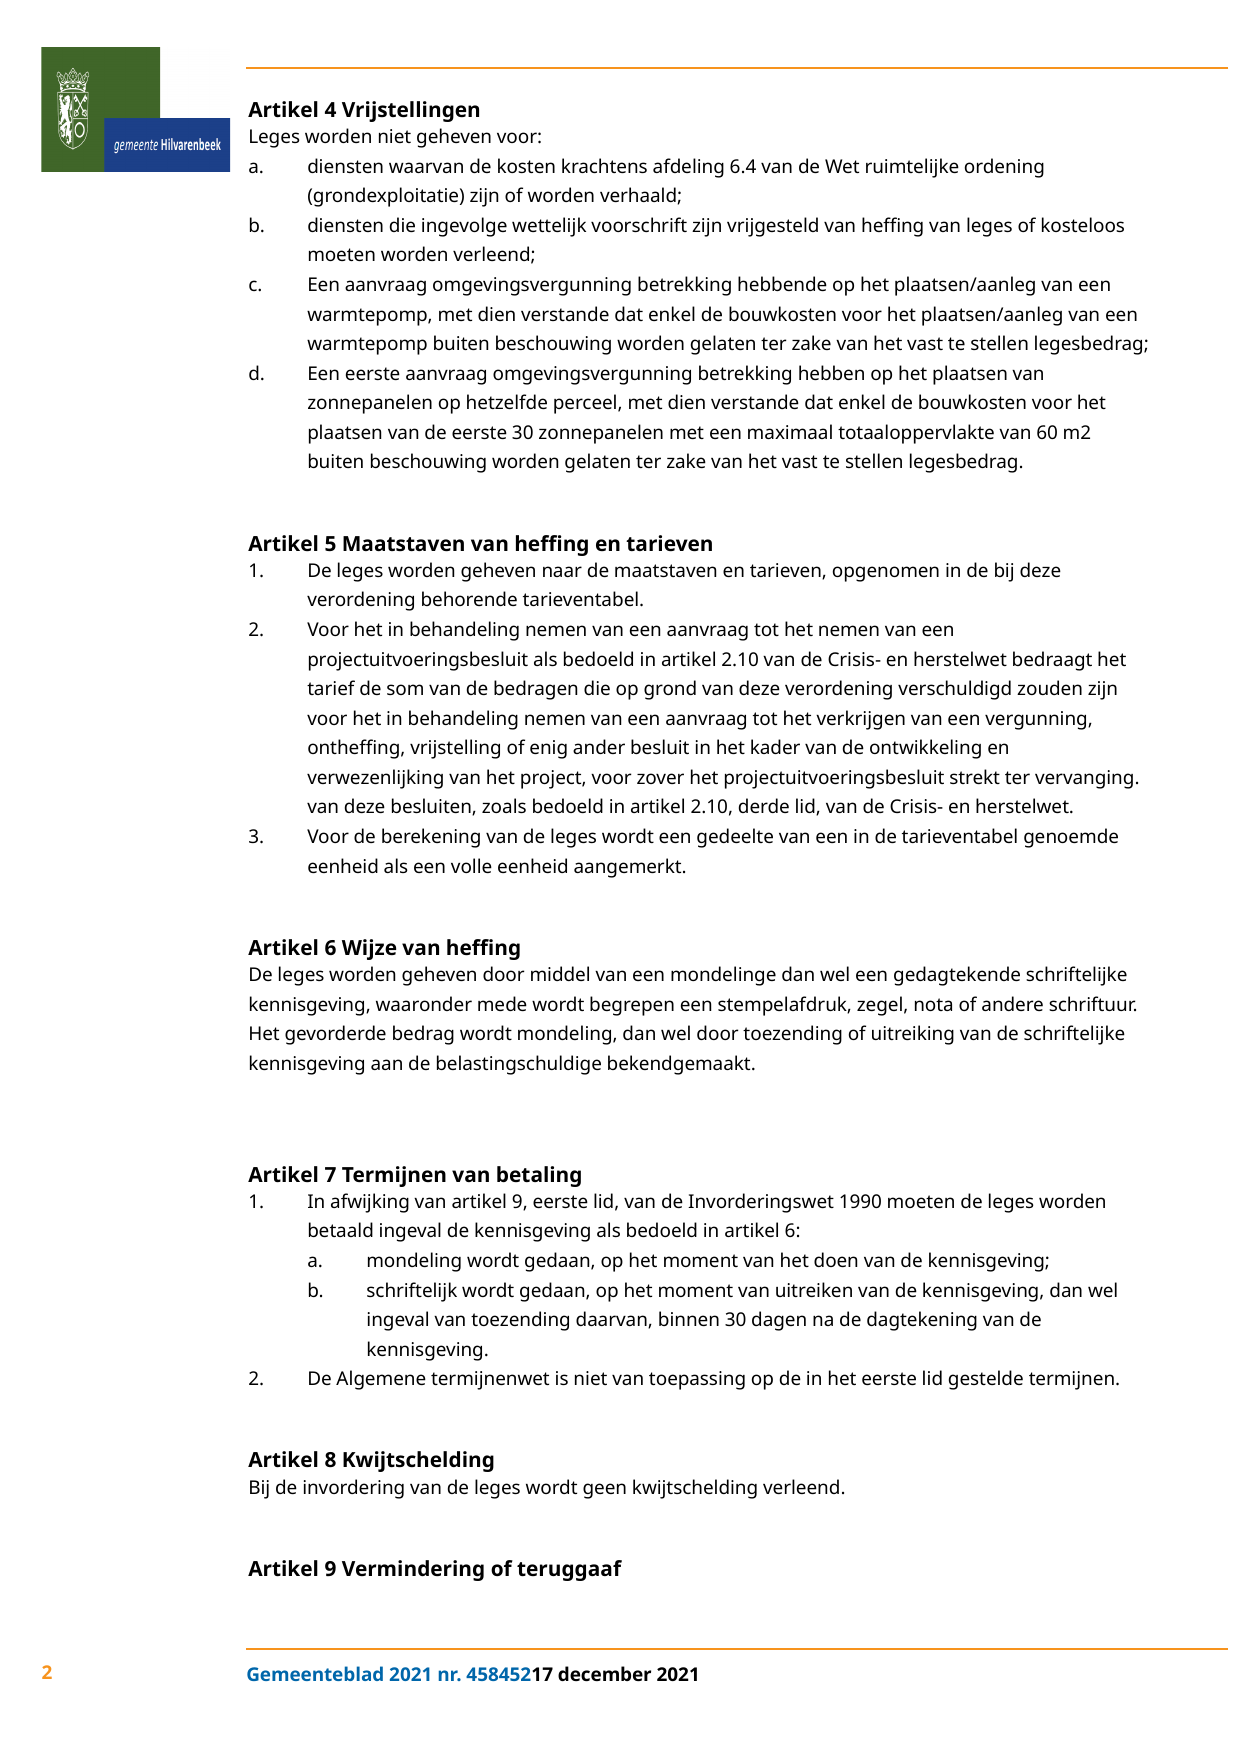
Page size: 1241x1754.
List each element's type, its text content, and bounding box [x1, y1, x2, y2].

picture [41, 47, 231, 172]
text Artikel 6 Wijze van heffing [248, 933, 1152, 961]
list Voor het in behandeling nemen van een aanvraag tot het nemen van een projectuitvoeringsbesluit als bedoeld in artikel 2.10 van de Crisis- en herstelwet bedraagt het tarief de som van de bedragen die op grond van deze verordening verschuldigd zouden zijn voor het in behandeling nemen van een aanvraag tot het verkrijgen van een vergunning, ontheffing, vrijstelling of enig ander besluit in het kader van de ontwikkeling en verwezenlijking van het project, voor zover het projectuitvoeringsbesluit strekt ter vervanging. van deze besluiten, zoals bedoeld in artikel 2.10, derde lid, van de Crisis- en herstelwet. [248, 616, 1152, 819]
list schriftelijk wordt gedaan, op het moment van uitreiken van de kennisgeving, dan wel ingeval van toezending daarvan, binnen 30 dagen na de dagtekening van de kennisgeving. [307, 1277, 1152, 1362]
list Voor de berekening van de leges wordt een gedeelte van een in de tarieventabel genoemde eenheid als een volle eenheid aangemerkt. [248, 823, 1152, 879]
text Leges worden niet geheven voor: [248, 123, 1152, 149]
list Een eerste aanvraag omgevingsvergunning betrekking hebben op het plaatsen van zonnepanelen op hetzelfde perceel, met dien verstande dat enkel de bouwkosten voor het plaatsen van de eerste 30 zonnepanelen met een maximaal totaaloppervlakte van 60 m2 buiten beschouwing worden gelaten ter zake van het vast te stellen legesbedrag. [248, 360, 1152, 474]
list De leges worden geheven naar de maatstaven en tarieven, opgenomen in de bij deze verordening behorende tarieventabel. [248, 557, 1152, 612]
text Artikel 8 Kwijtschelding [248, 1446, 1152, 1474]
text Artikel 5 Maatstaven van heffing en tarieven [248, 529, 1152, 557]
list mondeling wordt gedaan, op het moment van het doen van de kennisgeving; [307, 1247, 1152, 1273]
text De leges worden geheven door middel van een mondelinge dan wel een gedagtekende schriftelijke kennisgeving, waaronder mede wordt begrepen een stempelafdruk, zegel, nota of andere schriftuur. Het gevorderde bedrag wordt mondeling, dan wel door toezending of uitreiking van de schriftelijke kennisgeving aan de belastingschuldige bekendgemaakt. [248, 961, 1152, 1076]
list In afwijking van artikel 9, eerste lid, van de Invorderingswet 1990 moeten de leges worden betaald ingeval de kennisgeving als bedoeld in artikel 6: [248, 1188, 1152, 1243]
list De Algemene termijnenwet is niet van toepassing op de in het eerste lid gestelde termijnen. [248, 1366, 1152, 1391]
text Artikel 9 Vermindering of teruggaaf [248, 1554, 1152, 1582]
list Een aanvraag omgevingsvergunning betrekking hebbende op het plaatsen/aanleg van een warmtepomp, met dien verstande dat enkel de bouwkosten voor het plaatsen/aanleg van een warmtepomp buiten beschouwing worden gelaten ter zake van het vast te stellen legesbedrag; [248, 271, 1152, 356]
text Artikel 7 Termijnen van betaling [248, 1160, 1152, 1188]
list diensten waarvan de kosten krachtens afdeling 6.4 van de Wet ruimtelijke ordening (grondexploitatie) zijn of worden verhaald; [248, 153, 1152, 208]
text Bij de invordering van de leges wordt geen kwijtschelding verleend. [248, 1474, 1152, 1500]
list diensten die ingevolge wettelijk voorschrift zijn vrijgesteld van heffing van leges of kosteloos moeten worden verleend; [248, 212, 1152, 267]
text Artikel 4 Vrijstellingen [248, 95, 1152, 123]
